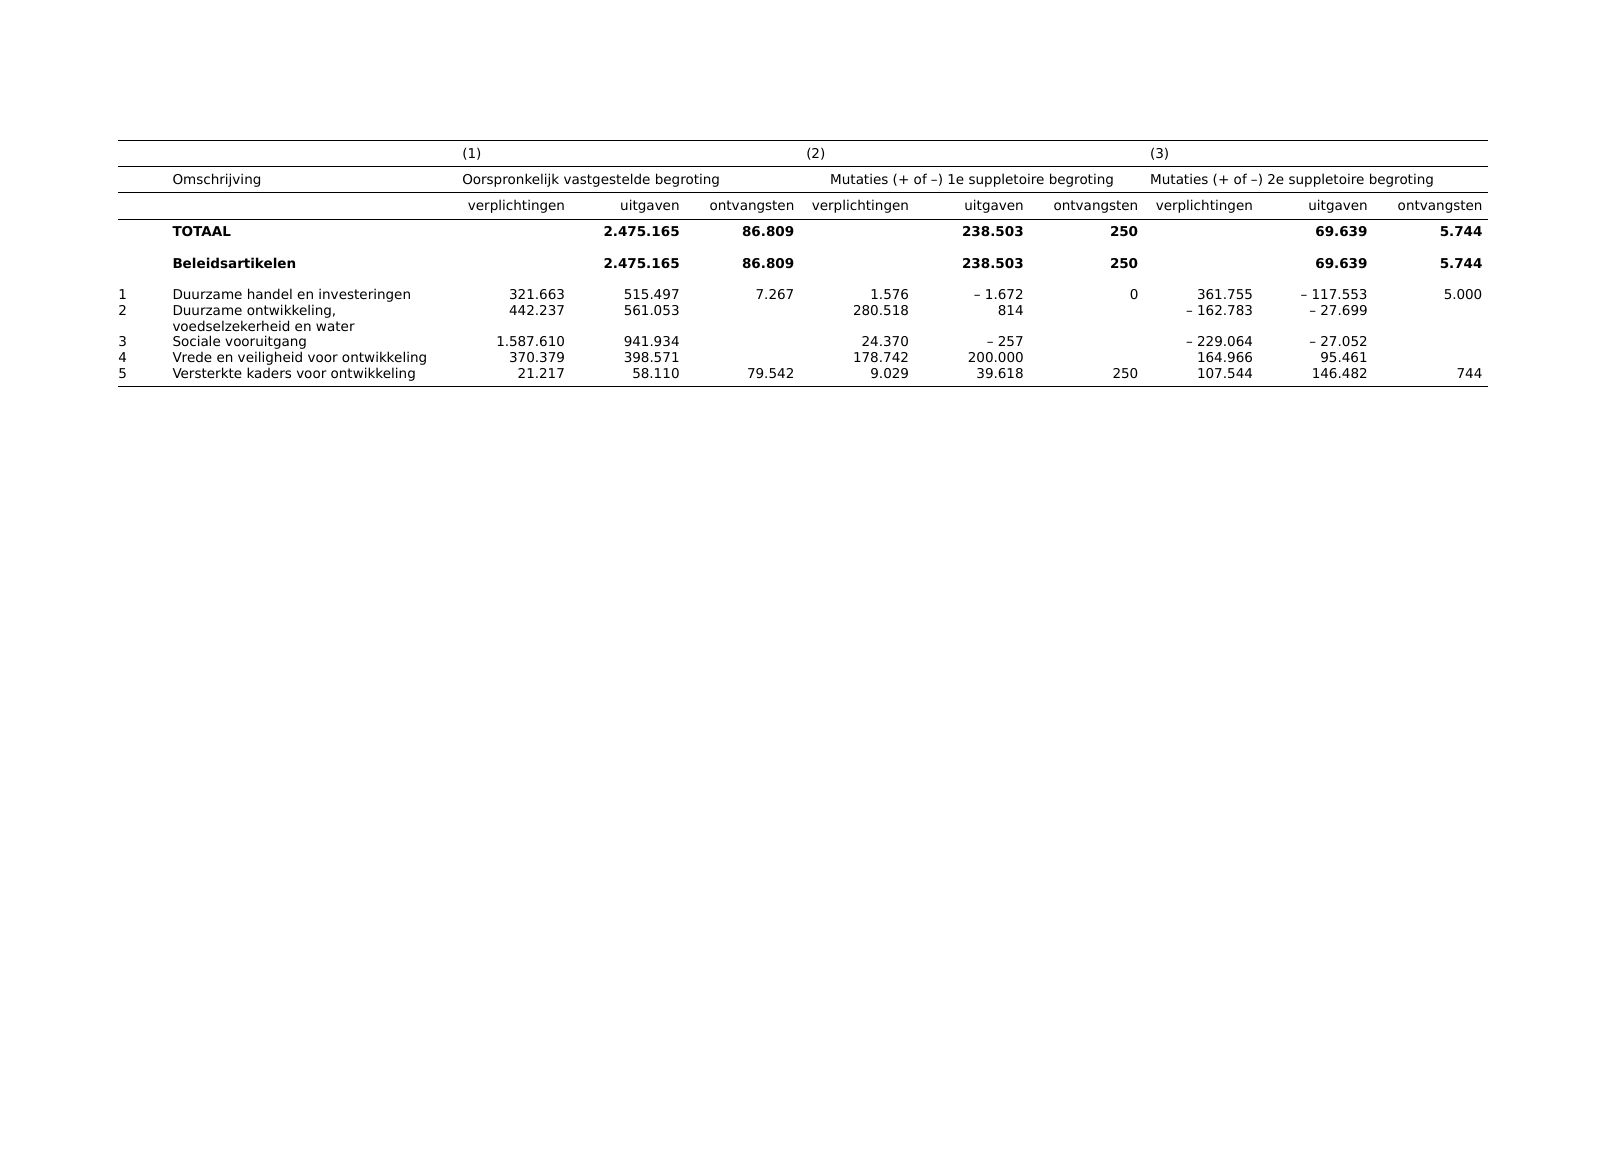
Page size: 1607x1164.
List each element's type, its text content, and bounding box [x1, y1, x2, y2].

table_cell verplichtingen [800, 193, 915, 218]
table_cell 0 [1029, 287, 1144, 303]
table_cell 250 [1029, 220, 1144, 240]
table_cell [685, 350, 800, 366]
table_cell 941.934 [571, 334, 685, 350]
table_cell 200.000 [915, 350, 1029, 366]
table_cell Oorspronkelijk vastgestelde begroting [456, 167, 800, 192]
table_cell [1259, 240, 1373, 256]
table_cell [118, 193, 166, 218]
table_cell Omschrijving [166, 167, 456, 192]
table_cell [1029, 350, 1144, 366]
table_cell [685, 334, 800, 350]
table_cell [685, 303, 800, 334]
table_cell 21.217 [456, 366, 571, 386]
table_cell 442.237 [456, 303, 571, 334]
table_cell 250 [1029, 256, 1144, 271]
table_cell [685, 271, 800, 287]
table_cell 164.966 [1144, 350, 1259, 366]
table_cell 3 [118, 334, 166, 350]
table_cell – 27.052 [1259, 334, 1373, 350]
table_cell 107.544 [1144, 366, 1259, 386]
table_cell Vrede en veiligheid voor ontwikkeling [166, 350, 456, 366]
table_cell [1144, 271, 1259, 287]
table_cell [118, 256, 166, 271]
table_cell 4 [118, 350, 166, 366]
table_cell [456, 256, 571, 271]
table_cell [800, 271, 915, 287]
table_cell [800, 240, 915, 256]
table_cell [1144, 256, 1259, 271]
table_cell 814 [915, 303, 1029, 334]
table_cell [166, 240, 456, 256]
table_cell 178.742 [800, 350, 915, 366]
table_cell [118, 220, 166, 240]
table_cell 744 [1373, 366, 1488, 386]
table_cell ontvangsten [685, 193, 800, 218]
table_cell – 229.064 [1144, 334, 1259, 350]
table_cell 398.571 [571, 350, 685, 366]
table_cell [166, 193, 456, 218]
table_cell [456, 240, 571, 256]
table_cell Beleidsartikelen [166, 256, 456, 271]
table_cell [456, 220, 571, 240]
table_cell uitgaven [915, 193, 1029, 218]
table_cell 515.497 [571, 287, 685, 303]
table_cell 9.029 [800, 366, 915, 386]
table_cell [1144, 240, 1259, 256]
table_cell [800, 220, 915, 240]
table_cell verplichtingen [456, 193, 571, 218]
table_cell ontvangsten [1029, 193, 1144, 218]
table_header [166, 141, 456, 166]
table_header (2) [800, 141, 1144, 166]
table_cell 146.482 [1259, 366, 1373, 386]
table_cell [1373, 334, 1488, 350]
table_cell 86.809 [685, 256, 800, 271]
table_cell 69.639 [1259, 256, 1373, 271]
table_cell [1373, 240, 1488, 256]
table_cell 561.053 [571, 303, 685, 334]
table_cell – 27.699 [1259, 303, 1373, 334]
table_cell 79.542 [685, 366, 800, 386]
table_cell [1029, 334, 1144, 350]
table_cell Mutaties (+ of –) 1e suppletoire begroting [800, 167, 1144, 192]
table_cell 5.000 [1373, 287, 1488, 303]
table_cell [915, 271, 1029, 287]
table_cell 5 [118, 366, 166, 386]
table_cell 361.755 [1144, 287, 1259, 303]
table_cell 280.518 [800, 303, 915, 334]
table_cell Mutaties (+ of –) 2e suppletoire begroting [1144, 167, 1488, 192]
table_cell 1.576 [800, 287, 915, 303]
table_cell [1259, 271, 1373, 287]
table_cell [166, 271, 456, 287]
table_cell 86.809 [685, 220, 800, 240]
table_cell 238.503 [915, 256, 1029, 271]
table_cell 5.744 [1373, 256, 1488, 271]
table_cell [118, 271, 166, 287]
table_cell [571, 240, 685, 256]
table_cell ontvangsten [1373, 193, 1488, 218]
table_cell 2.475.165 [571, 256, 685, 271]
table_cell 7.267 [685, 287, 800, 303]
table_cell 238.503 [915, 220, 1029, 240]
table_header (1) [456, 141, 800, 166]
table_cell 2.475.165 [571, 220, 685, 240]
table_cell TOTAAL [166, 220, 456, 240]
table_cell [1029, 240, 1144, 256]
table_cell 321.663 [456, 287, 571, 303]
table_cell – 117.553 [1259, 287, 1373, 303]
table_cell 370.379 [456, 350, 571, 366]
table_cell [1373, 303, 1488, 334]
table_cell Sociale vooruitgang [166, 334, 456, 350]
table_cell [118, 240, 166, 256]
table_cell Versterkte kaders voor ontwikkeling [166, 366, 456, 386]
table_cell 2 [118, 303, 166, 334]
table_cell Duurzame handel en investeringen [166, 287, 456, 303]
table_header [118, 141, 166, 166]
table_cell [800, 256, 915, 271]
table_cell [1144, 220, 1259, 240]
table_cell Duurzame ontwikkeling, voedselzekerheid en water [166, 303, 456, 334]
table_cell 39.618 [915, 366, 1029, 386]
table_cell 24.370 [800, 334, 915, 350]
table_cell [915, 240, 1029, 256]
table_cell uitgaven [571, 193, 685, 218]
table_cell [1029, 271, 1144, 287]
table_cell [456, 271, 571, 287]
table_cell 250 [1029, 366, 1144, 386]
table_cell 1.587.610 [456, 334, 571, 350]
table_cell 58.110 [571, 366, 685, 386]
table_cell 69.639 [1259, 220, 1373, 240]
table_cell [1373, 350, 1488, 366]
table_header (3) [1144, 141, 1488, 166]
table_cell uitgaven [1259, 193, 1373, 218]
table_cell – 1.672 [915, 287, 1029, 303]
table_cell [1373, 271, 1488, 287]
table_cell – 162.783 [1144, 303, 1259, 334]
table_cell [118, 167, 166, 192]
table_cell verplichtingen [1144, 193, 1259, 218]
table_cell [1029, 303, 1144, 334]
table_cell – 257 [915, 334, 1029, 350]
table_cell [571, 271, 685, 287]
table_cell 95.461 [1259, 350, 1373, 366]
table_cell 5.744 [1373, 220, 1488, 240]
table_cell 1 [118, 287, 166, 303]
table_cell [685, 240, 800, 256]
